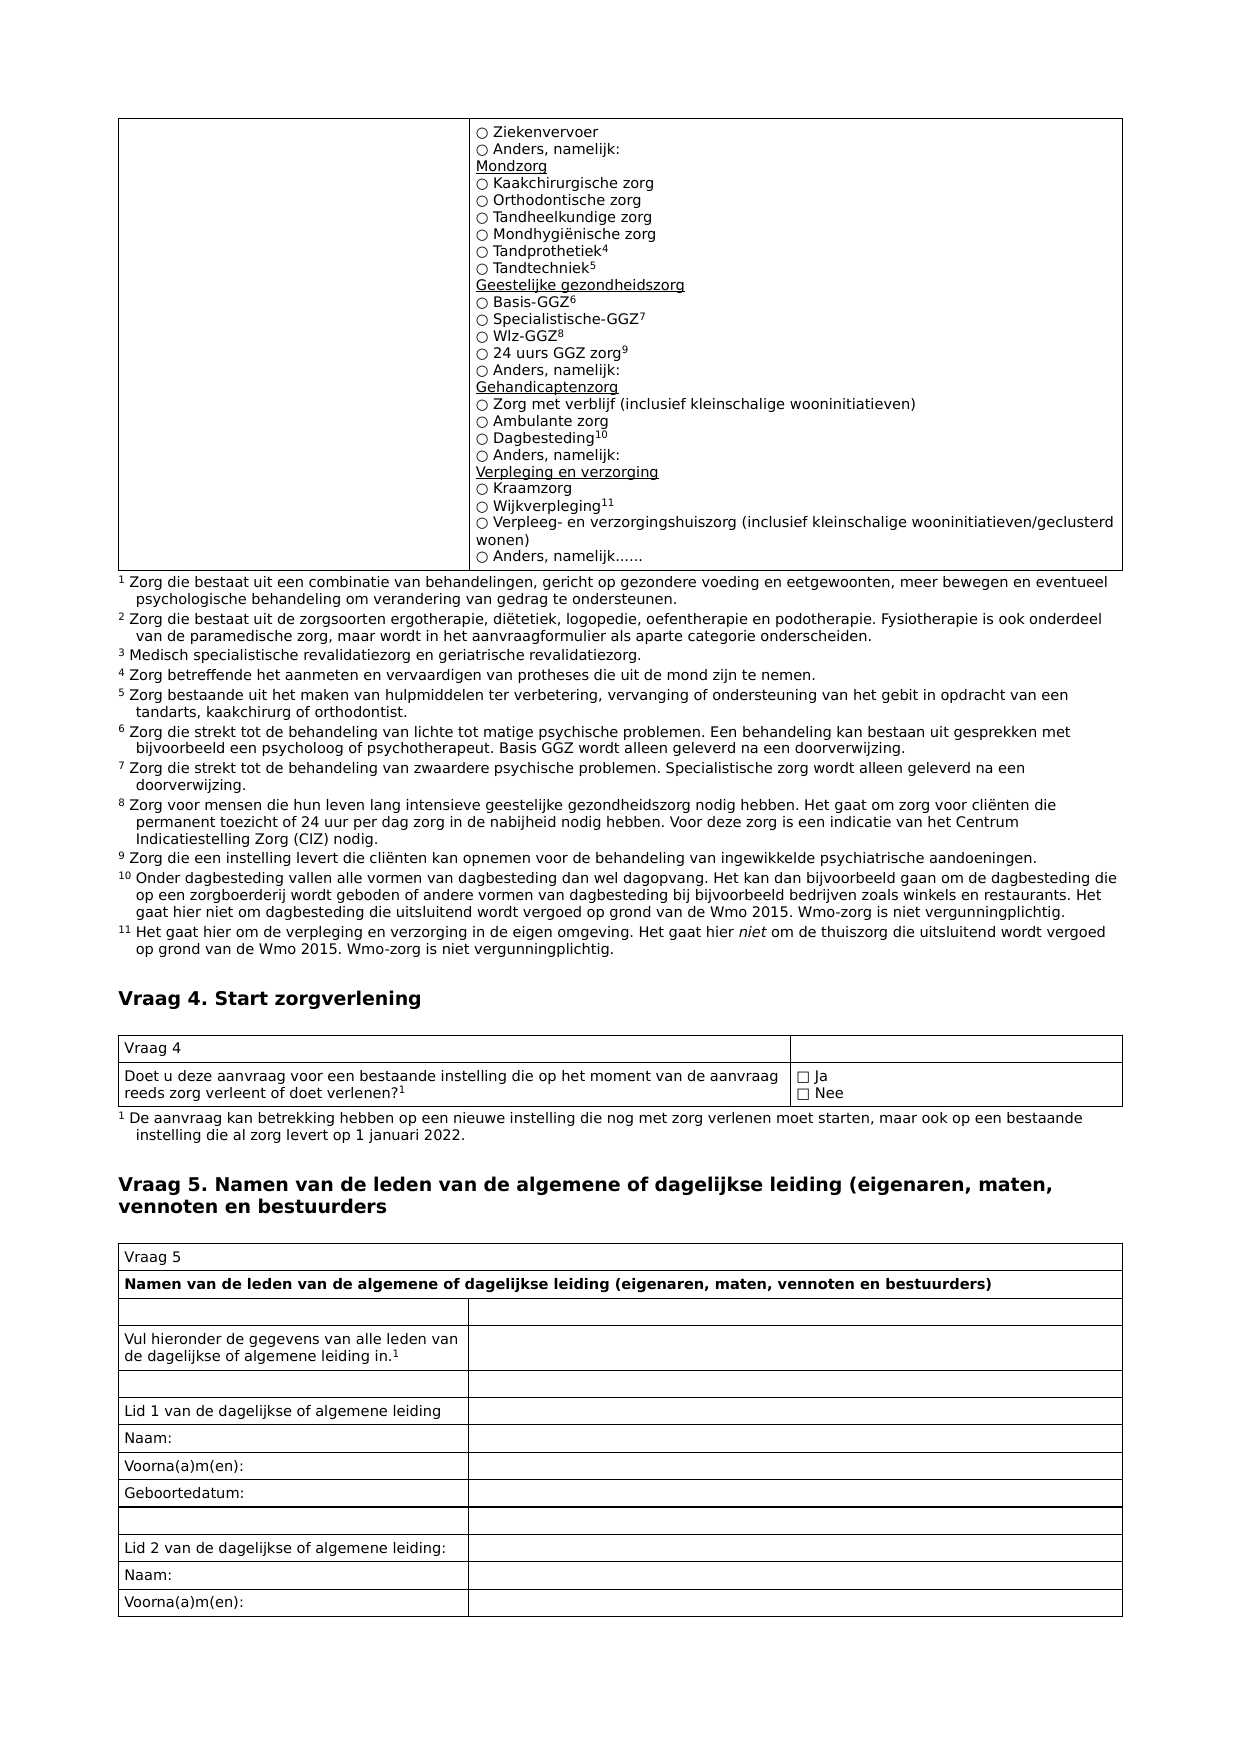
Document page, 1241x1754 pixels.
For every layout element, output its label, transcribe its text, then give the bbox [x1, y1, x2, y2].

table_cell [469, 1535, 1122, 1561]
table_cell □ Ja □ Nee [791, 1063, 1122, 1106]
subtitle Vraag 4. Start zorgverlening [118, 987, 1122, 1009]
table_cell [469, 1326, 1122, 1369]
table_cell Lid 2 van de dagelijkse of algemene leiding: [119, 1535, 468, 1561]
table_cell Voorna(a)m(en): [119, 1453, 468, 1479]
table_cell Naam: [119, 1562, 468, 1589]
table_cell 1 De aanvraag kan betrekking hebben op een nieuwe instelling die nog met zorg verlenen moet starten, maar ook op een bestaande instelling die al zorg levert op 1 januari 2022. [118, 1107, 1122, 1144]
table_cell [469, 1590, 1122, 1616]
table_cell Vul hieronder de gegevens van alle leden van de dagelijkse of algemene leiding in.1 [119, 1326, 468, 1369]
table_cell [469, 1562, 1122, 1589]
table_cell Naam: [119, 1425, 468, 1452]
table_cell [469, 1425, 1122, 1452]
subtitle Vraag 5. Namen van de leden van de algemene of dagelijkse leiding (eigenaren, maten, vennoten en bestuurders [118, 1174, 1122, 1218]
table_cell Voorna(a)m(en): [119, 1590, 468, 1616]
table_header [791, 1036, 1122, 1062]
table_cell Geboortedatum: [119, 1480, 468, 1506]
table_header Vraag 5 [119, 1244, 1122, 1270]
table_cell [119, 1299, 468, 1325]
table_cell Doet u deze aanvraag voor een bestaande instelling die op het moment van de aanvraag reeds zorg verleent of doet verlenen?1 [119, 1063, 790, 1106]
table_cell [469, 1398, 1122, 1424]
table_cell [469, 1299, 1122, 1325]
table_cell Lid 1 van de dagelijkse of algemene leiding [119, 1398, 468, 1424]
table_cell Namen van de leden van de algemene of dagelijkse leiding (eigenaren, maten, vennoten en bestuurders) [119, 1271, 1122, 1298]
table_cell [469, 1371, 1122, 1397]
table_cell [469, 1508, 1122, 1534]
table_cell [469, 1453, 1122, 1479]
table_cell [119, 119, 469, 570]
table_cell ○ Ziekenvervoer ○ Anders, namelijk: Mondzorg ○ Kaakchirurgische zorg ○ Orthodontische zorg ○ Tandheelkundige zorg ○ Mondhygiënische zorg ○ Tandprothetiek4 ○ Tandtechniek5 Geestelijke gezondheidszorg ○ Basis-GGZ6 ○ Specialistische-GGZ7 ○ Wlz-GGZ8 ○ 24 uurs GGZ zorg9 ○ Anders, namelijk: Gehandicaptenzorg ○ Zorg met verblijf (inclusief kleinschalige wooninitiatieven) ○ Ambulante zorg ○ Dagbesteding10 ○ Anders, namelijk: Verpleging en verzorging ○ Kraamzorg ○ Wijkverpleging11 ○ Verpleeg- en verzorgingshuiszorg (inclusief kleinschalige wooninitiatieven/geclusterd wonen) ○ Anders, namelijk...... [470, 119, 1122, 570]
table_header Vraag 4 [119, 1036, 790, 1062]
table_cell [469, 1480, 1122, 1506]
table_cell [119, 1371, 468, 1397]
table_cell [119, 1508, 468, 1534]
table_cell 1 Zorg die bestaat uit een combinatie van behandelingen, gericht op gezondere voeding en eetgewoonten, meer bewegen en eventueel psychologische behandeling om verandering van gedrag te ondersteunen. 2 Zorg die bestaat uit de zorgsoorten ergotherapie, diëtetiek, logopedie, oefentherapie en podotherapie. Fysiotherapie is ook onderdeel van de paramedische zorg, maar wordt in het aanvraagformulier als aparte categorie onderscheiden. 3 Medisch specialistische revalidatiezorg en geriatrische revalidatiezorg. 4 Zorg betreffende het aanmeten en vervaardigen van protheses die uit de mond zijn te nemen. 5 Zorg bestaande uit het maken van hulpmiddelen ter verbetering, vervanging of ondersteuning van het gebit in opdracht van een tandarts, kaakchirurg of orthodontist. 6 Zorg die strekt tot de behandeling van lichte tot matige psychische problemen. Een behandeling kan bestaan uit gesprekken met bijvoorbeeld een psycholoog of psychotherapeut. Basis GGZ wordt alleen geleverd na een doorverwijzing. 7 Zorg die strekt tot de behandeling van zwaardere psychische problemen. Specialistische zorg wordt alleen geleverd na een doorverwijzing. 8 Zorg voor mensen die hun leven lang intensieve geestelijke gezondheidszorg nodig hebben. Het gaat om zorg voor cliënten die permanent toezicht of 24 uur per dag zorg in de nabijheid nodig hebben. Voor deze zorg is een indicatie van het Centrum Indicatiestelling Zorg (CIZ) nodig. 9 Zorg die een instelling levert die cliënten kan opnemen voor de behandeling van ingewikkelde psychiatrische aandoeningen. 10 Onder dagbesteding vallen alle vormen van dagbesteding dan wel dagopvang. Het kan dan bijvoorbeeld gaan om de dagbesteding die op een zorgboerderij wordt geboden of andere vormen van dagbesteding bij bijvoorbeeld bedrijven zoals winkels en restaurants. Het gaat hier niet om dagbesteding die uitsluitend wordt vergoed op grond van de Wmo 2015. Wmo-zorg is niet vergunningplichtig. 11 Het gaat hier om de verpleging en verzorging in de eigen omgeving. Het gaat hier niet om de thuiszorg die uitsluitend wordt vergoed op grond van de Wmo 2015. Wmo-zorg is niet vergunningplichtig. [118, 571, 1122, 957]
